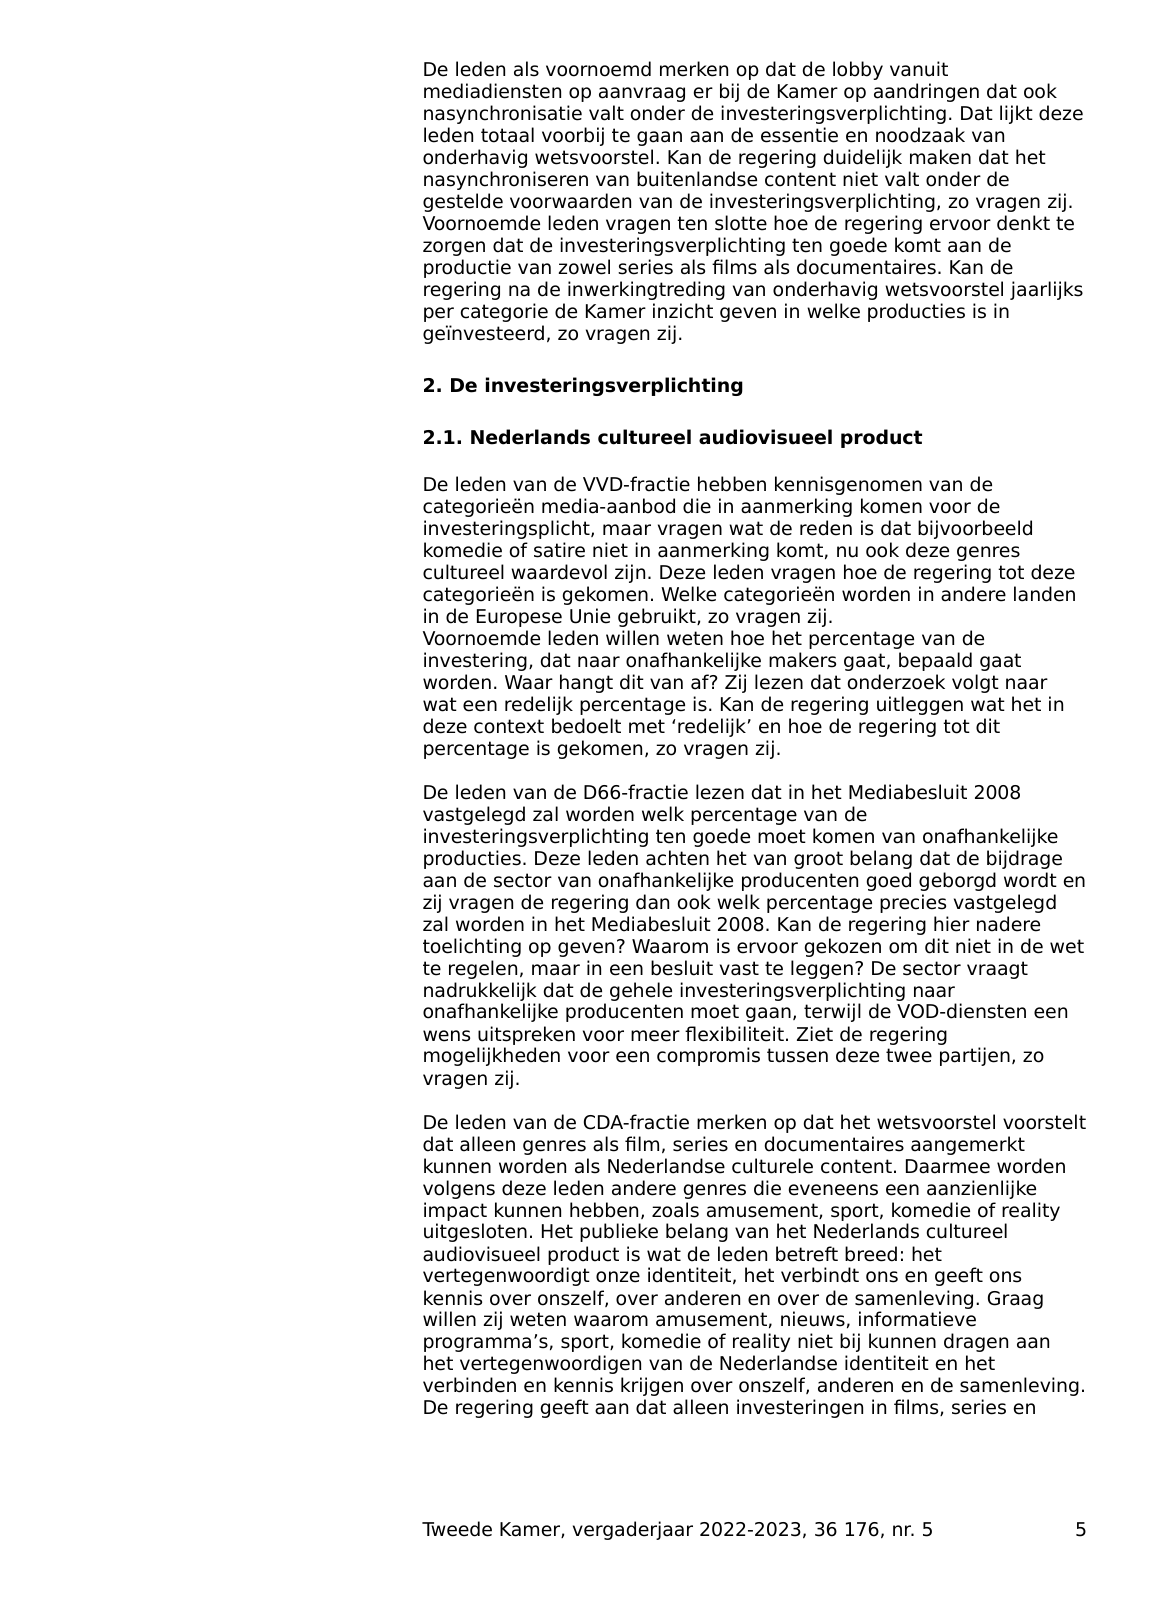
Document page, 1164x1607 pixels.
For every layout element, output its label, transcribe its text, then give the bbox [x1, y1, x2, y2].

text Voornoemde leden willen weten hoe het percentage van de investering, dat naar onafhankelijke makers gaat, bepaald gaat worden. Waar hangt dit van af? Zij lezen dat onderzoek volgt naar wat een redelijk percentage is. Kan de regering uitleggen wat het in deze context bedoelt met ‘redelijk’ en hoe de regering tot dit percentage is gekomen, zo vragen zij. [422, 628, 1087, 759]
subtitle 2.1. Nederlands cultureel audiovisueel product [422, 427, 1087, 449]
text Voornoemde leden vragen ten slotte hoe de regering ervoor denkt te zorgen dat de investeringsverplichting ten goede komt aan de productie van zowel series als films als documentaires. Kan de regering na de inwerkingtreding van onderhavig wetsvoorstel jaarlijks per categorie de Kamer inzicht geven in welke producties is in geïnvesteerd, zo vragen zij. [422, 213, 1087, 345]
text De leden van de D66-fractie lezen dat in het Mediabesluit 2008 vastgelegd zal worden welk percentage van de investeringsverplichting ten goede moet komen van onafhankelijke producties. Deze leden achten het van groot belang dat de bijdrage aan de sector van onafhankelijke producenten goed geborgd wordt en zij vragen de regering dan ook welk percentage precies vastgelegd zal worden in het Mediabesluit 2008. Kan de regering hier nadere toelichting op geven? Waarom is ervoor gekozen om dit niet in de wet te regelen, maar in een besluit vast te leggen? De sector vraagt nadrukkelijk dat de gehele investeringsverplichting naar onafhankelijke producenten moet gaan, terwijl de VOD-diensten een wens uitspreken voor meer flexibiliteit. Ziet de regering mogelijkheden voor een compromis tussen deze twee partijen, zo vragen zij. [422, 782, 1087, 1089]
text De leden van de VVD-fractie hebben kennisgenomen van de categorieën media-aanbod die in aanmerking komen voor de investeringsplicht, maar vragen wat de reden is dat bijvoorbeeld komedie of satire niet in aanmerking komt, nu ook deze genres cultureel waardevol zijn. Deze leden vragen hoe de regering tot deze categorieën is gekomen. Welke categorieën worden in andere landen in de Europese Unie gebruikt, zo vragen zij. [422, 474, 1087, 628]
subtitle 2. De investeringsverplichting [422, 375, 1087, 397]
text De leden van de CDA-fractie merken op dat het wetsvoorstel voorstelt dat alleen genres als film, series en documentaires aangemerkt kunnen worden als Nederlandse culturele content. Daarmee worden volgens deze leden andere genres die eveneens een aanzienlijke impact kunnen hebben, zoals amusement, sport, komedie of reality uitgesloten. Het publieke belang van het Nederlands cultureel audiovisueel product is wat de leden betreft breed: het vertegenwoordigt onze identiteit, het verbindt ons en geeft ons kennis over onszelf, over anderen en over de samenleving. Graag willen zij weten waarom amusement, nieuws, informatieve programma’s, sport, komedie of reality niet bij kunnen dragen aan het vertegenwoordigen van de Nederlandse identiteit en het verbinden en kennis krijgen over onszelf, anderen en de samenleving. De regering geeft aan dat alleen investeringen in films, series en [422, 1112, 1087, 1419]
text De leden als voornoemd merken op dat de lobby vanuit mediadiensten op aanvraag er bij de Kamer op aandringen dat ook nasynchronisatie valt onder de investeringsverplichting. Dat lijkt deze leden totaal voorbij te gaan aan de essentie en noodzaak van onderhavig wetsvoorstel. Kan de regering duidelijk maken dat het nasynchroniseren van buitenlandse content niet valt onder de gestelde voorwaarden van de investeringsverplichting, zo vragen zij. [422, 59, 1087, 213]
